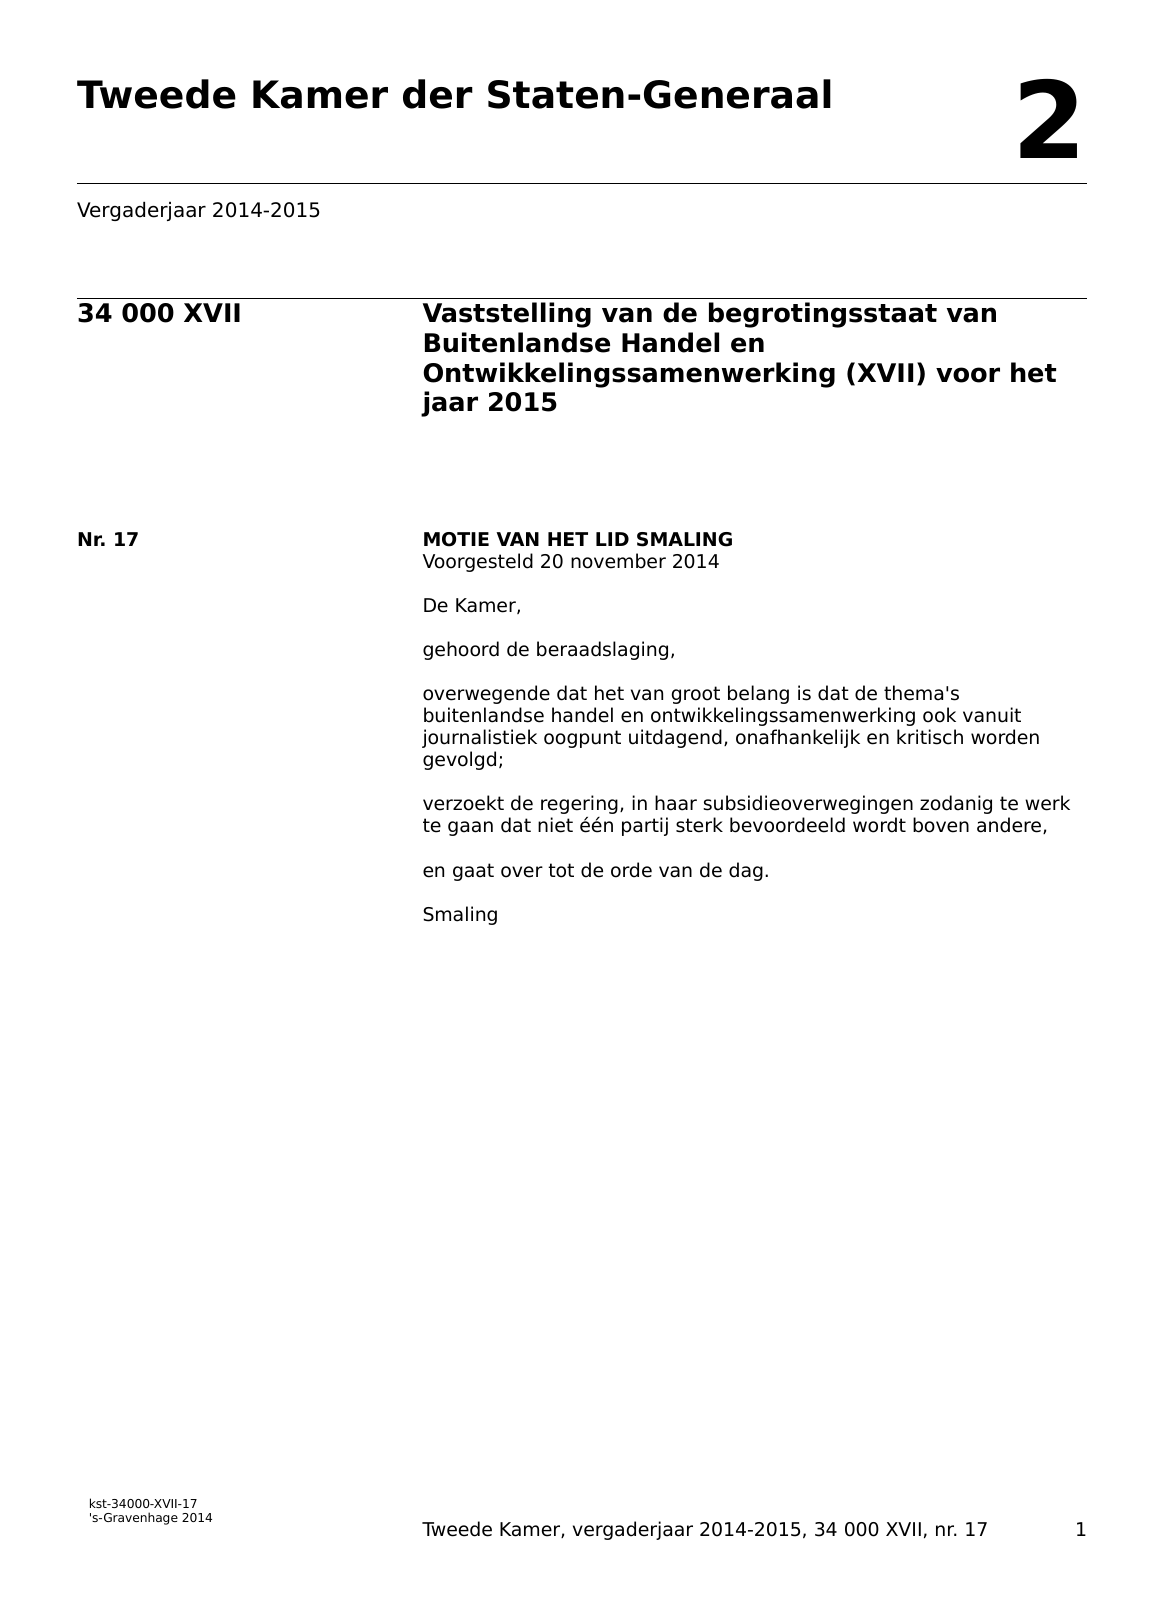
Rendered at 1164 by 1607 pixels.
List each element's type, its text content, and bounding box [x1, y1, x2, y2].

table_cell Vergaderjaar 2014-2015 [77, 184, 1087, 298]
text Voorgesteld 20 november 2014 [422, 551, 1087, 573]
subtitle 34 000 XVII Vaststelling van de begrotingsstaat van Buitenlandse Handel en Ontwikkelingssamenwerking (XVII) voor het jaar 2015 [77, 299, 1087, 418]
text 's-Gravenhage 2014 [88, 1511, 323, 1525]
table_header Tweede Kamer der Staten-Generaal [77, 59, 886, 183]
text De Kamer, [422, 595, 1087, 617]
text Smaling [422, 904, 1087, 926]
subtitle Nr. 17 MOTIE VAN HET LID SMALING [77, 529, 1087, 551]
text overwegende dat het van groot belang is dat de thema's buitenlandse handel en ontwikkelingssamenwerking ook vanuit journalistiek oogpunt uitdagend, onafhankelijk en kritisch worden gevolgd; [422, 683, 1087, 771]
text verzoekt de regering, in haar subsidieoverwegingen zodanig te werk te gaan dat niet één partij sterk bevoordeeld wordt boven andere, [422, 793, 1087, 837]
table_header 2 [886, 59, 1087, 183]
text en gaat over tot de orde van de dag. [422, 859, 1087, 881]
text kst-34000-XVII-17 [88, 1497, 323, 1511]
text gehoord de beraadslaging, [422, 639, 1087, 661]
